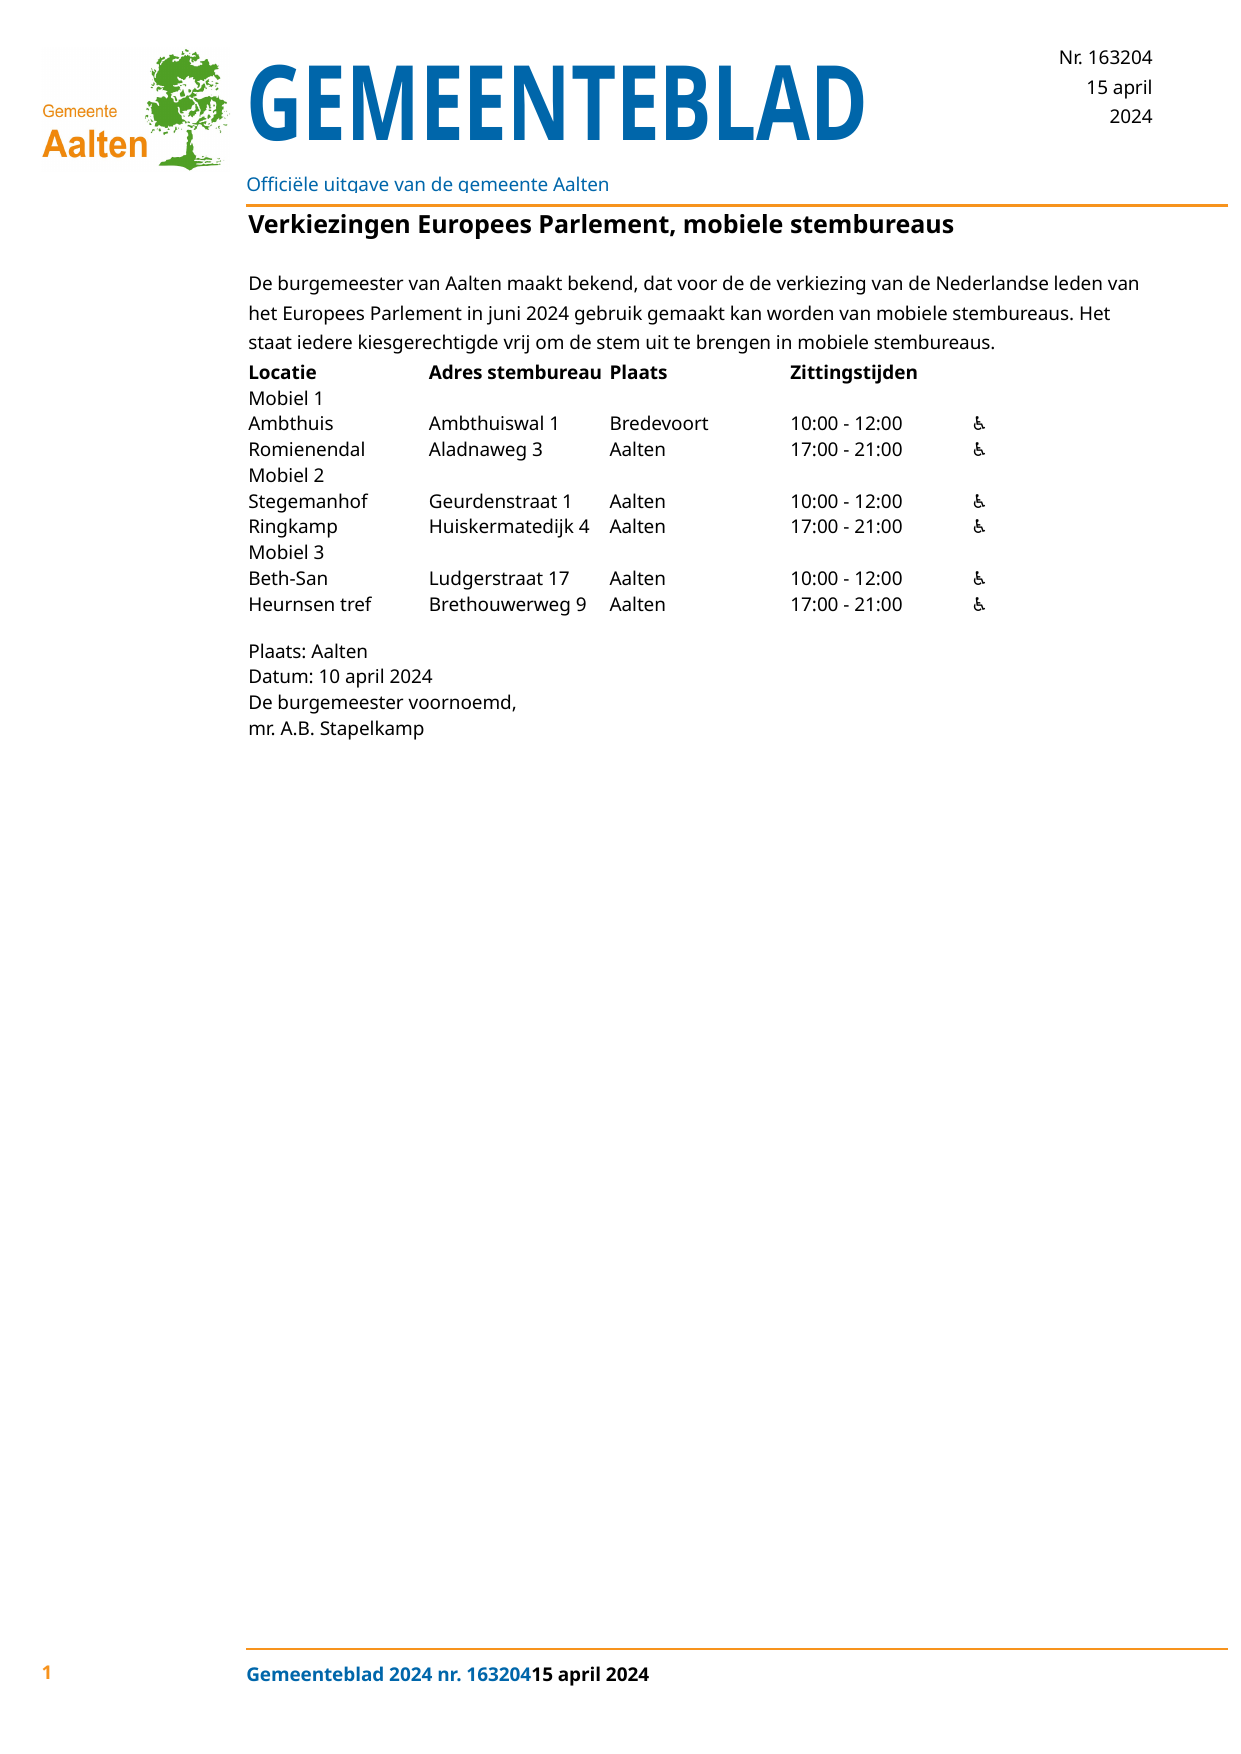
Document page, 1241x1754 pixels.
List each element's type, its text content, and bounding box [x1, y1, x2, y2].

table_cell Aalten [609, 488, 790, 513]
table_cell ♿ [971, 436, 1152, 462]
table_cell [790, 385, 971, 411]
table_cell [609, 539, 790, 565]
table_cell 17:00 - 21:00 [790, 436, 971, 462]
table_cell 17:00 - 21:00 [790, 514, 971, 539]
table_cell [971, 539, 1152, 565]
table_cell Bredevoort [609, 411, 790, 436]
table_cell Aalten [609, 436, 790, 462]
table_header Locatie [248, 359, 429, 385]
table_cell [971, 462, 1152, 488]
table_cell Mobiel 2 [248, 462, 429, 488]
table_cell Aalten [609, 565, 790, 591]
text Datum: 10 april 2024 [248, 664, 1152, 689]
table_cell Mobiel 1 [248, 385, 429, 411]
table_cell 10:00 - 12:00 [790, 488, 971, 513]
table_cell [790, 462, 971, 488]
table_cell Aladnaweg 3 [429, 436, 609, 462]
table_cell Brethouwerweg 9 [429, 591, 609, 616]
table_cell Ringkamp [248, 514, 429, 539]
table_cell Stegemanhof [248, 488, 429, 513]
table_cell Huiskermatedijk 4 [429, 514, 609, 539]
picture [41, 47, 231, 172]
table_cell [790, 539, 971, 565]
table_cell Aalten [609, 514, 790, 539]
table_cell ♿ [971, 514, 1152, 539]
table_cell Aalten [609, 591, 790, 616]
text Plaats: Aalten [248, 638, 1152, 664]
table_cell Ambthuiswal 1 [429, 411, 609, 436]
table_cell [429, 385, 609, 411]
table_cell ♿ [971, 488, 1152, 513]
table_cell Ambthuis [248, 411, 429, 436]
text Verkiezingen Europees Parlement, mobiele stembureaus [248, 207, 1152, 241]
table_header Zittingstijden [790, 359, 971, 385]
table_cell [609, 462, 790, 488]
table_header [971, 359, 1152, 385]
table_cell ♿ [971, 591, 1152, 616]
table_cell [429, 462, 609, 488]
text mr. A.B. Stapelkamp [248, 715, 1152, 741]
table_cell Romienendal [248, 436, 429, 462]
table_cell Geurdenstraat 1 [429, 488, 609, 513]
table_header Adres stembureau [429, 359, 609, 385]
table_cell ♿ [971, 411, 1152, 436]
table_cell [429, 539, 609, 565]
table_cell Beth-San [248, 565, 429, 591]
table_cell 17:00 - 21:00 [790, 591, 971, 616]
table_cell [971, 385, 1152, 411]
table_cell Heurnsen tref [248, 591, 429, 616]
table_cell 10:00 - 12:00 [790, 565, 971, 591]
table_cell [609, 385, 790, 411]
table_cell 10:00 - 12:00 [790, 411, 971, 436]
text De burgemeester van Aalten maakt bekend, dat voor de de verkiezing van de Nederlandse leden van het Europees Parlement in juni 2024 gebruik gemaakt kan worden van mobiele stembureaus. Het staat iedere kiesgerechtigde vrij om de stem uit te brengen in mobiele stembureaus. [248, 270, 1152, 355]
table_cell ♿ [971, 565, 1152, 591]
text De burgemeester voornoemd, [248, 689, 1152, 715]
table_cell Mobiel 3 [248, 539, 429, 565]
table_header Plaats [609, 359, 790, 385]
table_cell Ludgerstraat 17 [429, 565, 609, 591]
